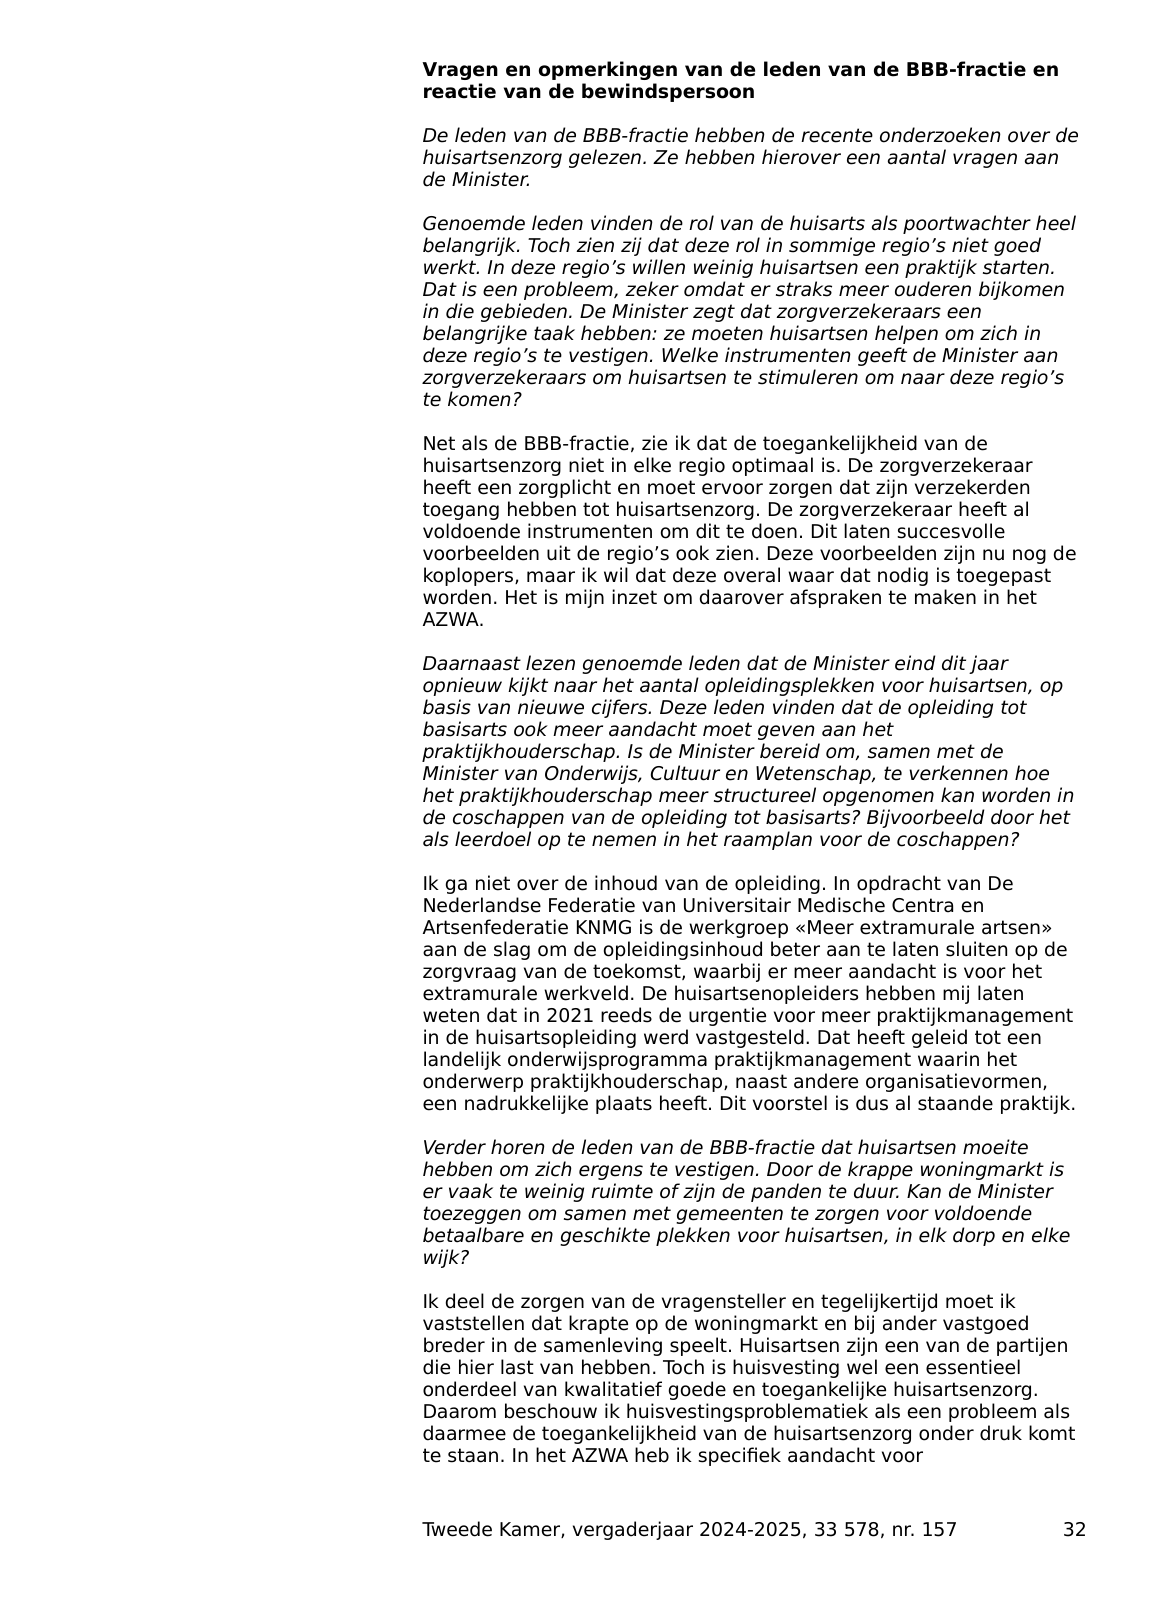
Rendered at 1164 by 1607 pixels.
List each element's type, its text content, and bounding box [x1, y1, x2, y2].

text Genoemde leden vinden de rol van de huisarts als poortwachter heel belangrijk. Toch zien zij dat deze rol in sommige regio’s niet goed werkt. In deze regio’s willen weinig huisartsen een praktijk starten. Dat is een probleem, zeker omdat er straks meer ouderen bijkomen in die gebieden. De Minister zegt dat zorgverzekeraars een belangrijke taak hebben: ze moeten huisartsen helpen om zich in deze regio’s te vestigen. Welke instrumenten geeft de Minister aan zorgverzekeraars om huisartsen te stimuleren om naar deze regio’s te komen? [422, 213, 1087, 411]
subtitle Vragen en opmerkingen van de leden van de BBB-fractie en reactie van de bewindspersoon [422, 59, 1087, 103]
text Verder horen de leden van de BBB-fractie dat huisartsen moeite hebben om zich ergens te vestigen. Door de krappe woningmarkt is er vaak te weinig ruimte of zijn de panden te duur. Kan de Minister toezeggen om samen met gemeenten te zorgen voor voldoende betaalbare en geschikte plekken voor huisartsen, in elk dorp en elke wijk? [422, 1137, 1087, 1269]
text De leden van de BBB-fractie hebben de recente onderzoeken over de huisartsenzorg gelezen. Ze hebben hierover een aantal vragen aan de Minister. [422, 125, 1087, 191]
text Ik deel de zorgen van de vragensteller en tegelijkertijd moet ik vaststellen dat krapte op de woningmarkt en bij ander vastgoed breder in de samenleving speelt. Huisartsen zijn een van de partijen die hier last van hebben. Toch is huisvesting wel een essentieel onderdeel van kwalitatief goede en toegankelijke huisartsenzorg. Daarom beschouw ik huisvestingsproblematiek als een probleem als daarmee de toegankelijkheid van de huisartsenzorg onder druk komt te staan. In het AZWA heb ik specifiek aandacht voor [422, 1291, 1087, 1467]
text Daarnaast lezen genoemde leden dat de Minister eind dit jaar opnieuw kijkt naar het aantal opleidingsplekken voor huisartsen, op basis van nieuwe cijfers. Deze leden vinden dat de opleiding tot basisarts ook meer aandacht moet geven aan het praktijkhouderschap. Is de Minister bereid om, samen met de Minister van Onderwijs, Cultuur en Wetenschap, te verkennen hoe het praktijkhouderschap meer structureel opgenomen kan worden in de coschappen van de opleiding tot basisarts? Bijvoorbeeld door het als leerdoel op te nemen in het raamplan voor de coschappen? [422, 653, 1087, 851]
text Ik ga niet over de inhoud van de opleiding. In opdracht van De Nederlandse Federatie van Universitair Medische Centra en Artsenfederatie KNMG is de werkgroep «Meer extramurale artsen» aan de slag om de opleidingsinhoud beter aan te laten sluiten op de zorgvraag van de toekomst, waarbij er meer aandacht is voor het extramurale werkveld. De huisartsenopleiders hebben mij laten weten dat in 2021 reeds de urgentie voor meer praktijkmanagement in de huisartsopleiding werd vastgesteld. Dat heeft geleid tot een landelijk onderwijsprogramma praktijkmanagement waarin het onderwerp praktijkhouderschap, naast andere organisatievormen, een nadrukkelijke plaats heeft. Dit voorstel is dus al staande praktijk. [422, 873, 1087, 1115]
text Net als de BBB-fractie, zie ik dat de toegankelijkheid van de huisartsenzorg niet in elke regio optimaal is. De zorgverzekeraar heeft een zorgplicht en moet ervoor zorgen dat zijn verzekerden toegang hebben tot huisartsenzorg. De zorgverzekeraar heeft al voldoende instrumenten om dit te doen. Dit laten succesvolle voorbeelden uit de regio’s ook zien. Deze voorbeelden zijn nu nog de koplopers, maar ik wil dat deze overal waar dat nodig is toegepast worden. Het is mijn inzet om daarover afspraken te maken in het AZWA. [422, 433, 1087, 631]
